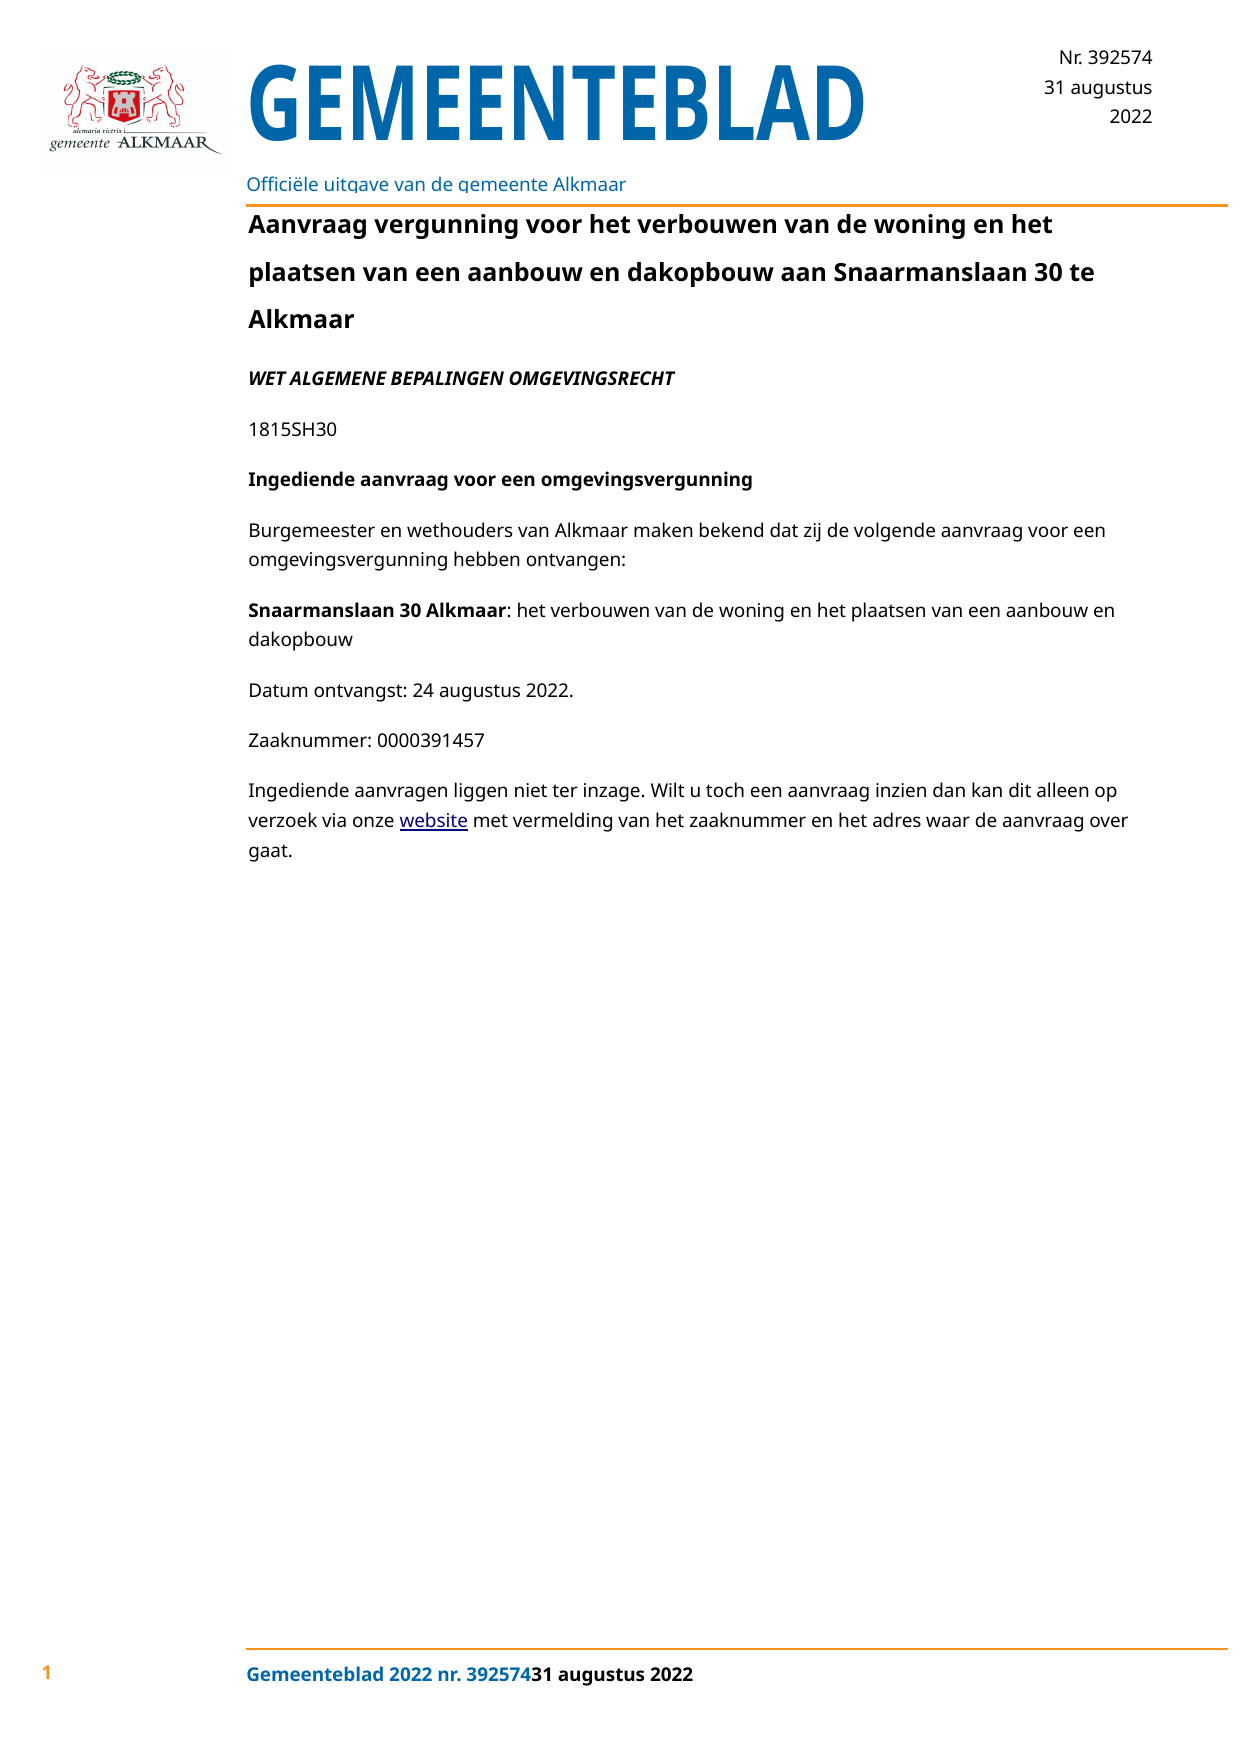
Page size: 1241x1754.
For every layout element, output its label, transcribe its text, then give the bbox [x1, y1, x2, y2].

text Aanvraag vergunning voor het verbouwen van de woning en het plaatsen van een aanbouw en dakopbouw aan Snaarmanslaan 30 te Alkmaar [248, 207, 1152, 336]
text Ingediende aanvraag voor een omgevingsvergunning [248, 466, 1152, 492]
text Burgemeester en wethouders van Alkmaar maken bekend dat zij de volgende aanvraag voor een omgevingsvergunning hebben ontvangen: [248, 517, 1152, 572]
text 1815SH30 [248, 416, 1152, 442]
picture [41, 47, 231, 172]
text Ingediende aanvragen liggen niet ter inzage. Wilt u toch een aanvraag inzien dan kan dit alleen op verzoek via onze website met vermelding van het zaaknummer en het adres waar de aanvraag over gaat. [248, 778, 1152, 862]
text Zaaknummer: 0000391457 [248, 727, 1152, 753]
text Datum ontvangst: 24 augustus 2022. [248, 677, 1152, 702]
text WET ALGEMENE BEPALINGEN OMGEVINGSRECHT [248, 366, 1152, 391]
text Snaarmanslaan 30 Alkmaar: het verbouwen van de woning en het plaatsen van een aanbouw en dakopbouw [248, 597, 1152, 652]
